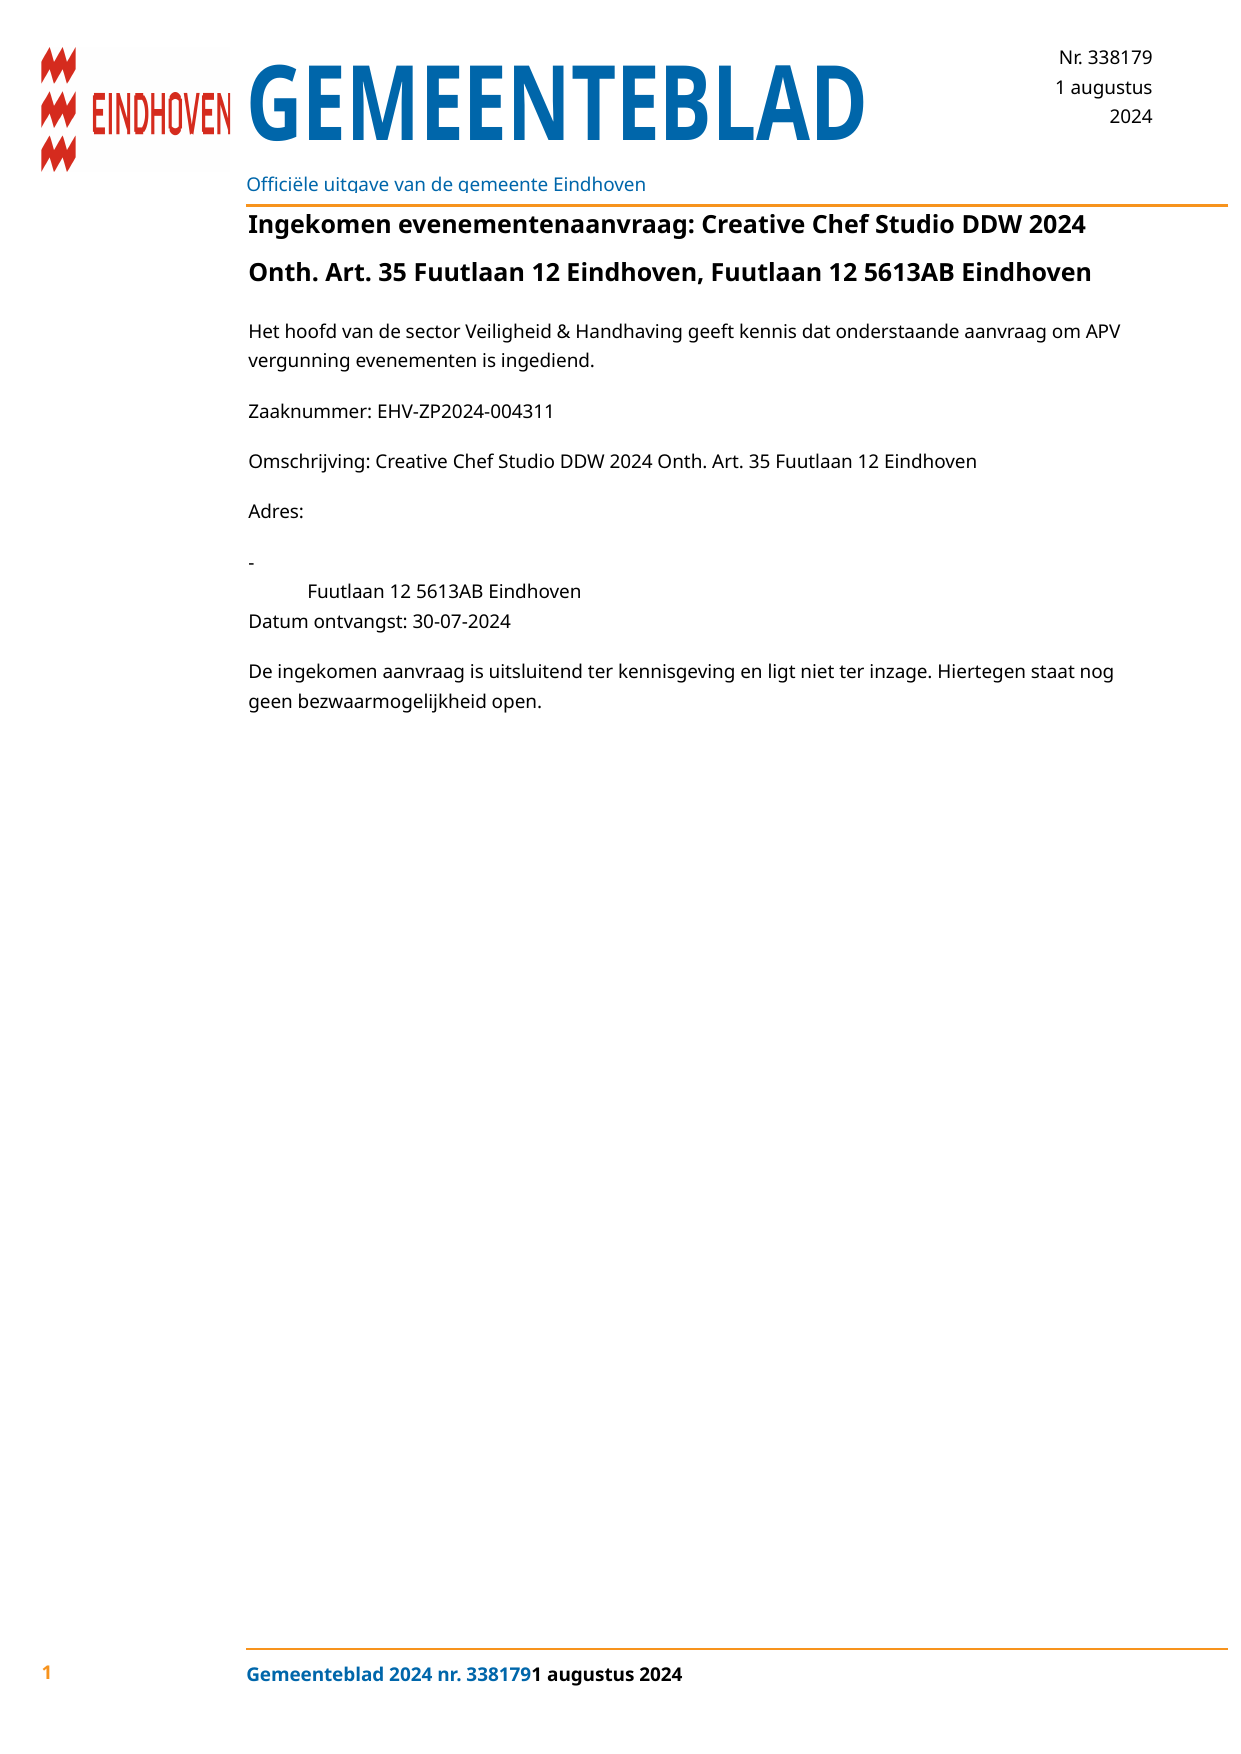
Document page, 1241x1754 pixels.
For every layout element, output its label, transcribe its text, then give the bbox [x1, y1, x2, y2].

text Zaaknummer: EHV-ZP2024-004311 [248, 398, 1152, 424]
text Datum ontvangst: 30-07-2024 [248, 608, 1152, 634]
text Ingekomen evenementenaanvraag: Creative Chef Studio DDW 2024 Onth. Art. 35 Fuutlaan 12 Eindhoven, Fuutlaan 12 5613AB Eindhoven [248, 207, 1152, 288]
text Het hoofd van de sector Veiligheid & Handhaving geeft kennis dat onderstaande aanvraag om APV vergunning evenementen is ingediend. [248, 318, 1152, 373]
text Adres: [248, 499, 1152, 524]
text Omschrijving: Creative Chef Studio DDW 2024 Onth. Art. 35 Fuutlaan 12 Eindhoven [248, 448, 1152, 474]
text De ingekomen aanvraag is uitsluitend ter kennisgeving en ligt niet ter inzage. Hiertegen staat nog geen bezwaarmogelijkheid open. [248, 659, 1152, 714]
picture [41, 47, 231, 172]
list Fuutlaan 12 5613AB Eindhoven [248, 579, 1152, 604]
